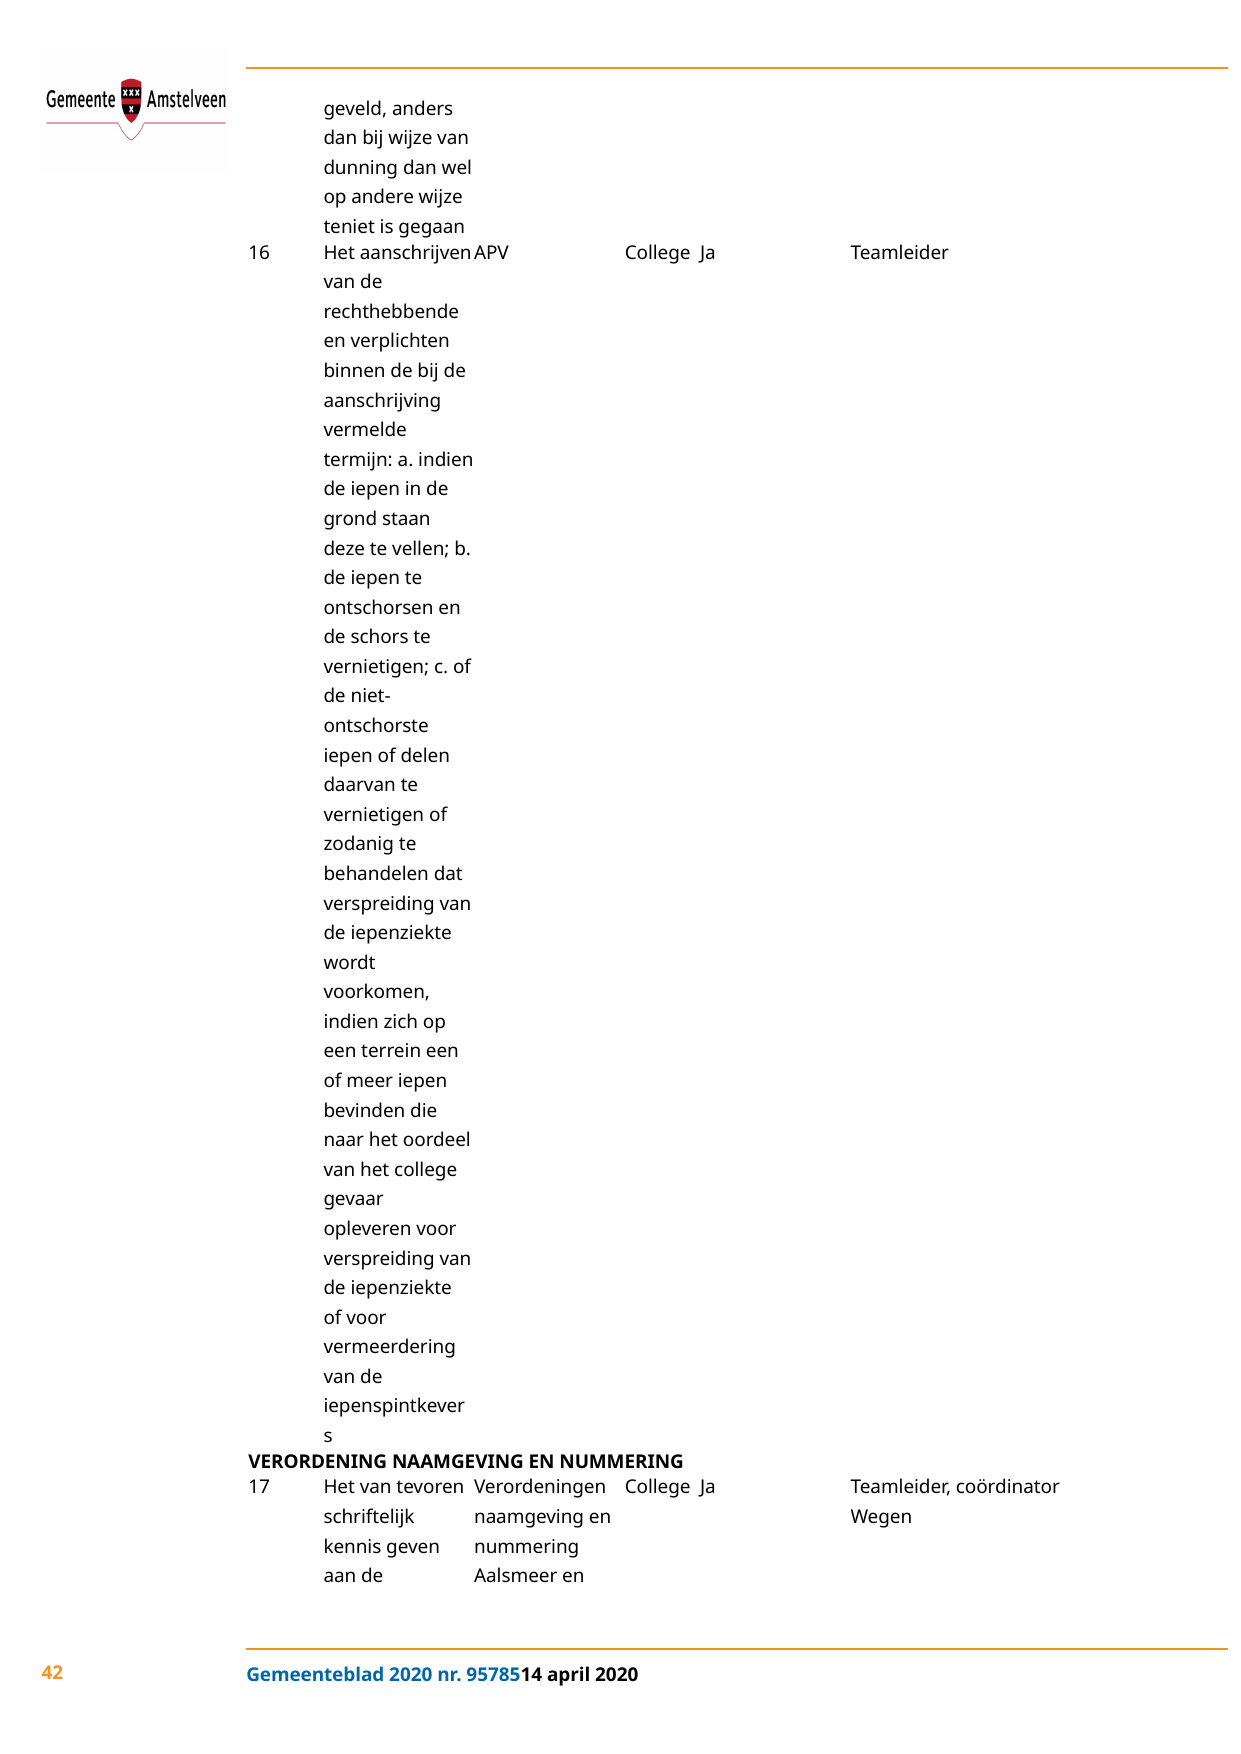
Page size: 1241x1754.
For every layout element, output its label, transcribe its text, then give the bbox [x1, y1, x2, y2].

table_cell [1076, 1474, 1152, 1588]
table_cell Ja [700, 239, 850, 1448]
table_cell [1076, 95, 1152, 239]
table_cell Ja [700, 1474, 850, 1588]
table_cell [248, 95, 323, 239]
table_cell [700, 95, 850, 239]
picture [41, 47, 231, 172]
table_cell VERORDENING NAAMGEVING EN NUMMERING [248, 1448, 1152, 1474]
table_cell APV [474, 239, 624, 1448]
table_cell [1076, 239, 1152, 1448]
table_cell geveld, anders dan bij wijze van dunning dan wel op andere wijze teniet is gegaan [323, 95, 474, 239]
table_cell [474, 95, 624, 239]
table_cell [850, 95, 1076, 239]
table_cell 17 [248, 1474, 323, 1588]
table_cell College [625, 1474, 700, 1588]
table_cell Het aanschrijven van de rechthebbende en verplichten binnen de bij de aanschrijving vermelde termijn: a. indien de iepen in de grond staan deze te vellen; b. de iepen te ontschorsen en de schors te vernietigen; c. of de niet-ontschorste iepen of delen daarvan te vernietigen of zodanig te behandelen dat verspreiding van de iepenziekte wordt voorkomen, indien zich op een terrein een of meer iepen bevinden die naar het oordeel van het college gevaar opleveren voor verspreiding van de iepenziekte of voor vermeerdering van de iepenspintkevers [323, 239, 474, 1448]
table_cell 16 [248, 239, 323, 1448]
table_cell Het van tevoren schriftelijk kennis geven aan de [323, 1474, 474, 1588]
table_cell Verordeningen naamgeving en nummering Aalsmeer en [474, 1474, 624, 1588]
table_cell Teamleider, coördinator Wegen [850, 1474, 1076, 1588]
table_cell [625, 95, 700, 239]
table_cell Teamleider [850, 239, 1076, 1448]
table_cell College [625, 239, 700, 1448]
